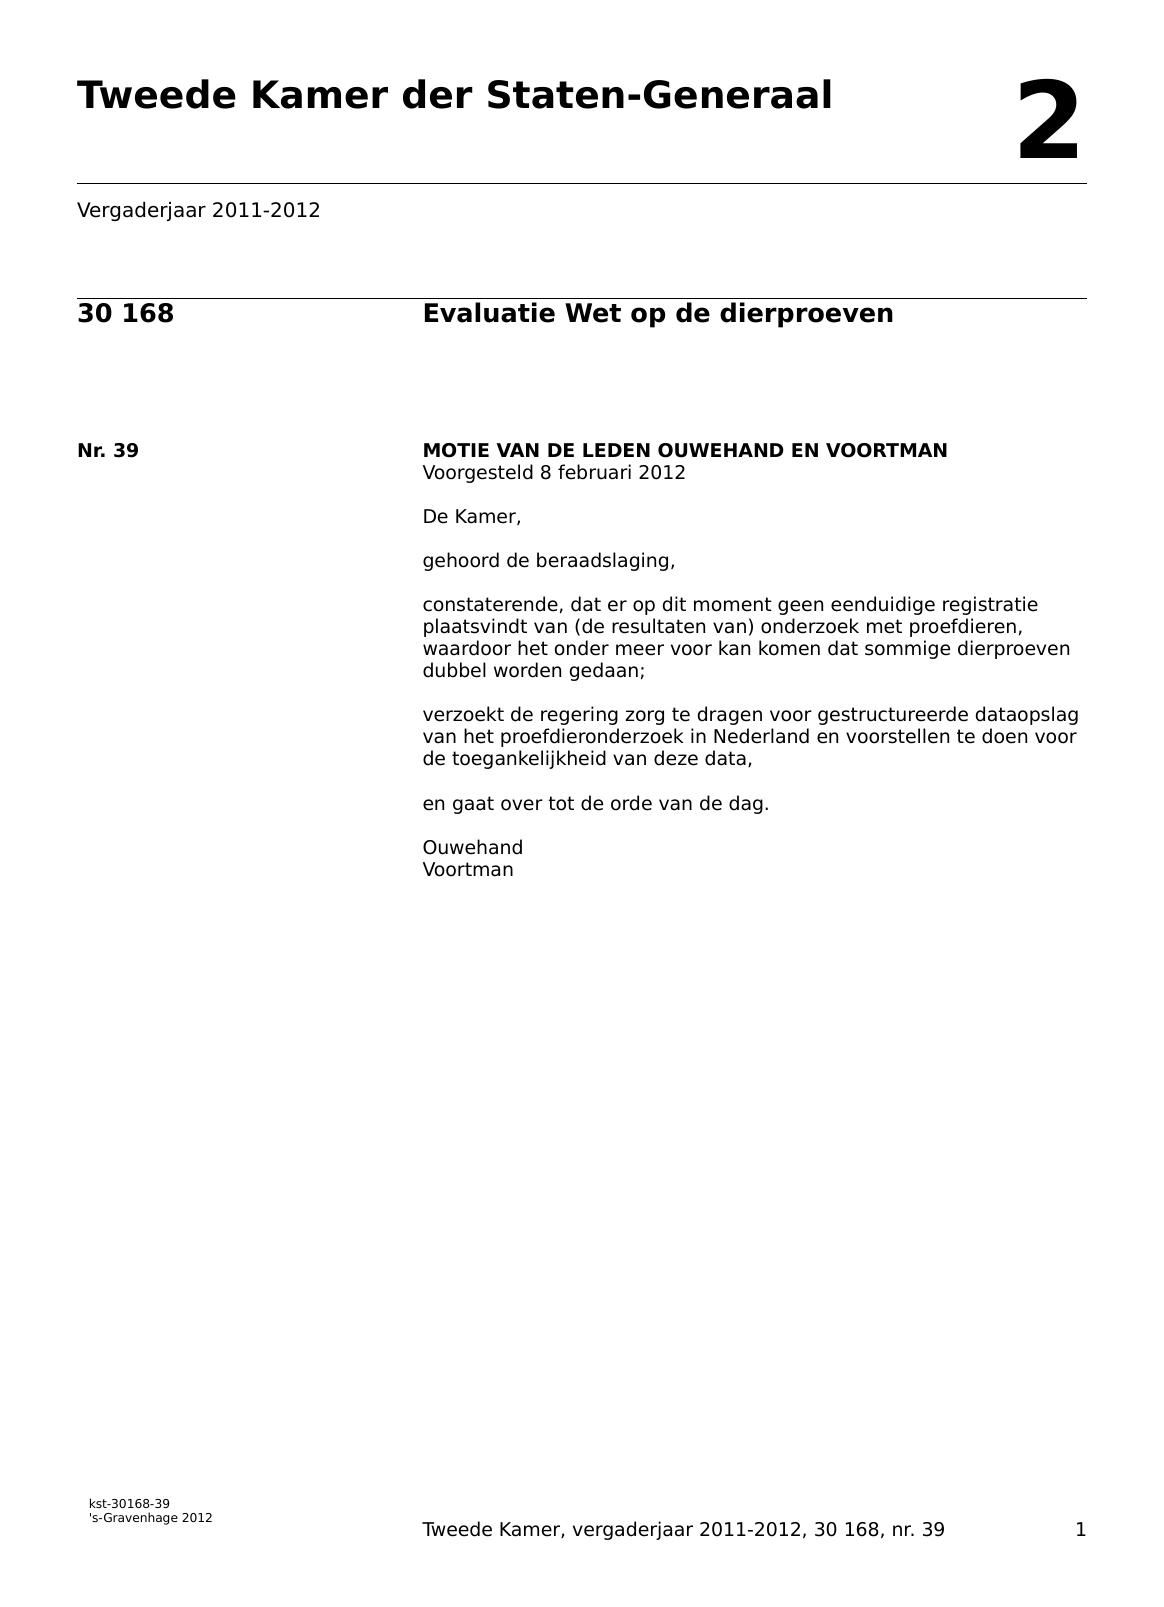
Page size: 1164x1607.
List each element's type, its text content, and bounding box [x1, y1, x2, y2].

text verzoekt de regering zorg te dragen voor gestructureerde dataopslag van het proefdieronderzoek in Nederland en voorstellen te doen voor de toegankelijkheid van deze data, [422, 704, 1087, 770]
text en gaat over tot de orde van de dag. [422, 792, 1087, 814]
table_cell Vergaderjaar 2011-2012 [77, 184, 1087, 298]
text Voortman [422, 858, 1087, 881]
text gehoord de beraadslaging, [422, 550, 1087, 572]
text Voorgesteld 8 februari 2012 [422, 462, 1087, 484]
subtitle Nr. 39 MOTIE VAN DE LEDEN OUWEHAND EN VOORTMAN [77, 440, 1087, 462]
table_header Tweede Kamer der Staten-Generaal [77, 59, 886, 183]
text 's-Gravenhage 2012 [88, 1511, 323, 1525]
text Ouwehand [422, 837, 1087, 858]
text De Kamer, [422, 506, 1087, 528]
table_header 2 [886, 59, 1087, 183]
subtitle 30 168 Evaluatie Wet op de dierproeven [77, 299, 1087, 329]
text kst-30168-39 [88, 1497, 323, 1511]
text constaterende, dat er op dit moment geen eenduidige registratie plaatsvindt van (de resultaten van) onderzoek met proefdieren, waardoor het onder meer voor kan komen dat sommige dierproeven dubbel worden gedaan; [422, 594, 1087, 682]
